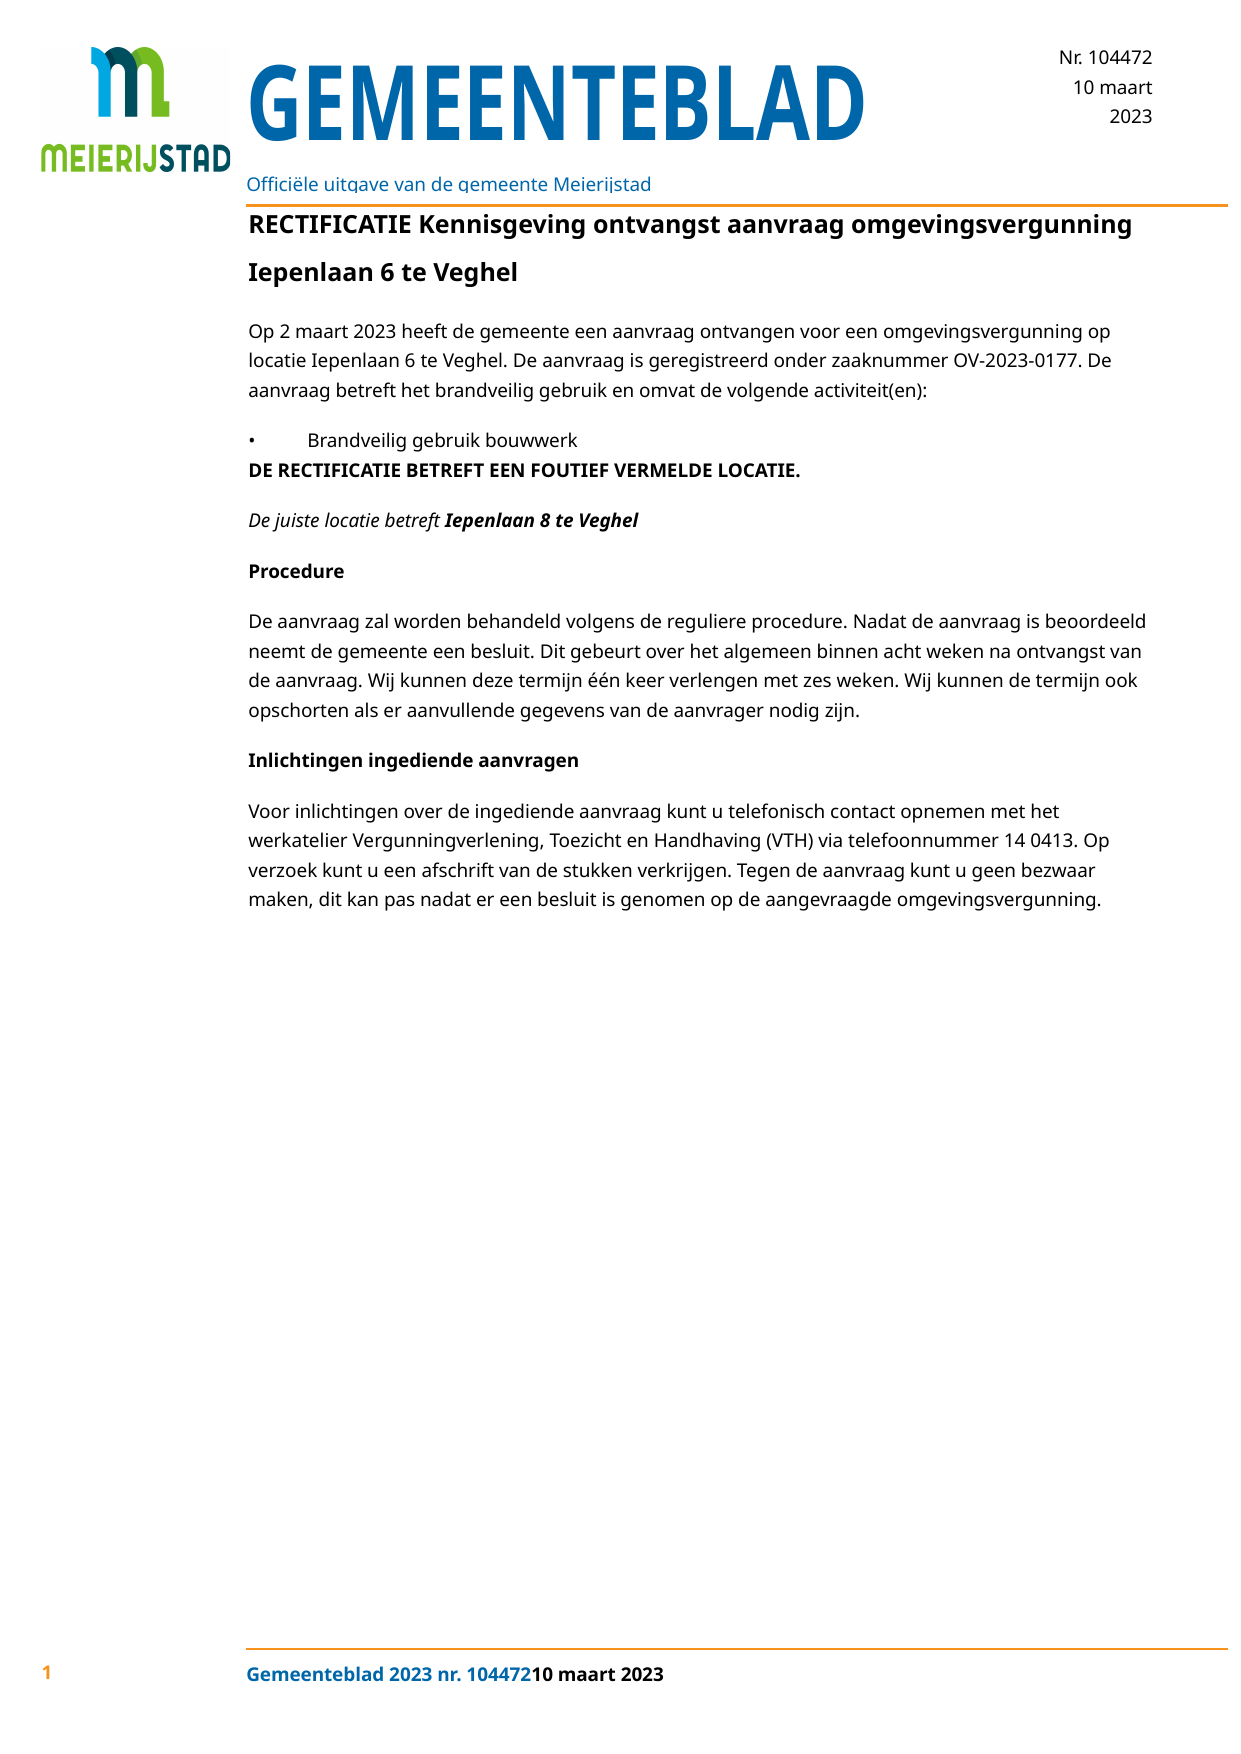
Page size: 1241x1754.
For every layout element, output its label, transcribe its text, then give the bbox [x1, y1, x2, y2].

text Voor inlichtingen over de ingediende aanvraag kunt u telefonisch contact opnemen met het werkatelier Vergunningverlening, Toezicht en Handhaving (VTH) via telefoonnummer 14 0413. Op verzoek kunt u een afschrift van de stukken verkrijgen. Tegen de aanvraag kunt u geen bezwaar maken, dit kan pas nadat er een besluit is genomen op de aangevraagde omgevingsvergunning. [248, 798, 1152, 912]
picture [41, 47, 231, 172]
text RECTIFICATIE Kennisgeving ontvangst aanvraag omgevingsvergunning Iepenlaan 6 te Veghel [248, 207, 1152, 288]
list Brandveilig gebruik bouwwerk [248, 427, 1152, 453]
text Inlichtingen ingediende aanvragen [248, 747, 1152, 773]
text DE RECTIFICATIE BETREFT EEN FOUTIEF VERMELDE LOCATIE. [248, 457, 1152, 483]
text Op 2 maart 2023 heeft de gemeente een aanvraag ontvangen voor een omgevingsvergunning op locatie Iepenlaan 6 te Veghel. De aanvraag is geregistreerd onder zaaknummer OV-2023-0177. De aanvraag betreft het brandveilig gebruik en omvat de volgende activiteit(en): [248, 318, 1152, 403]
text De aanvraag zal worden behandeld volgens de reguliere procedure. Nadat de aanvraag is beoordeeld neemt de gemeente een besluit. Dit gebeurt over het algemeen binnen acht weken na ontvangst van de aanvraag. Wij kunnen deze termijn één keer verlengen met zes weken. Wij kunnen de termijn ook opschorten als er aanvullende gegevens van de aanvrager nodig zijn. [248, 608, 1152, 723]
text Procedure [248, 558, 1152, 584]
text De juiste locatie betreft Iepenlaan 8 te Veghel [248, 507, 1152, 533]
